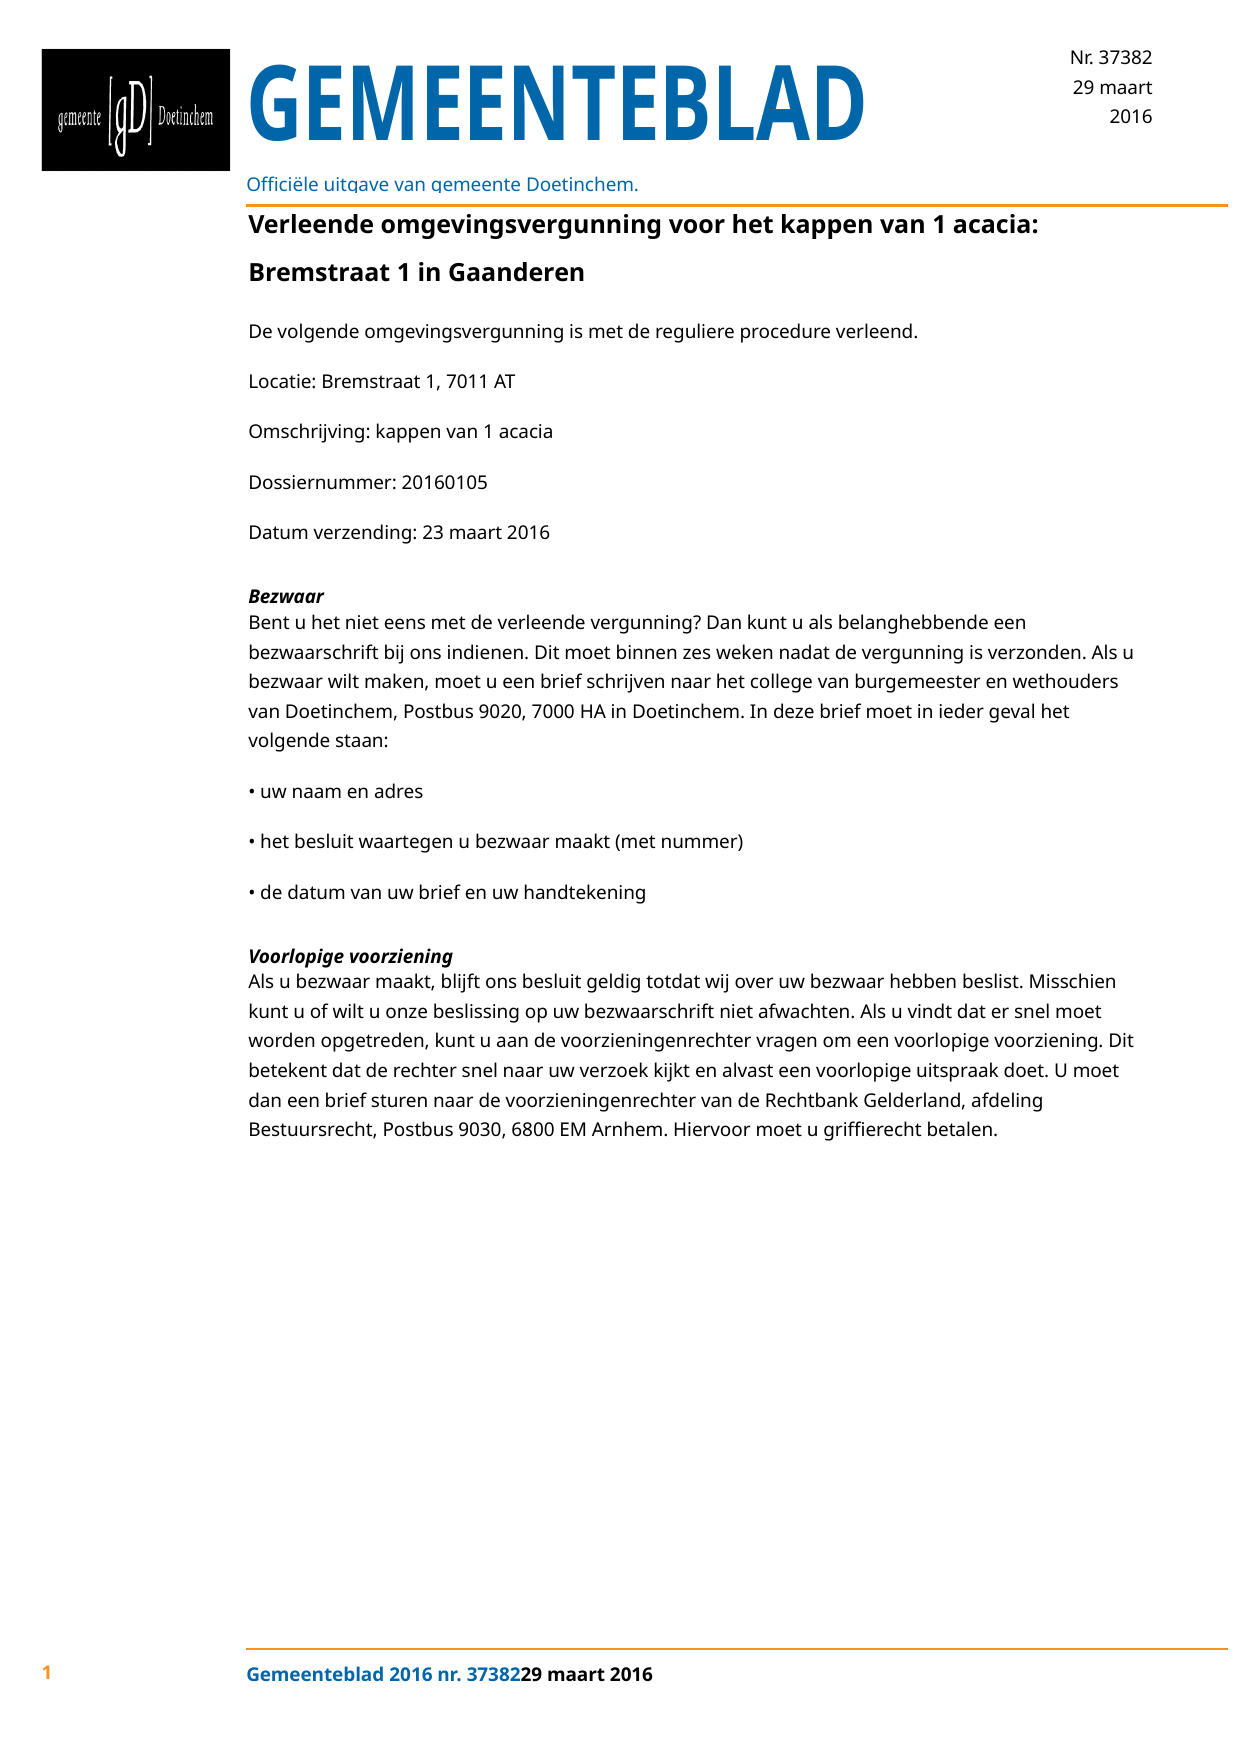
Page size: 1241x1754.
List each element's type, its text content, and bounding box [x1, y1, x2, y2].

text Dossiernummer: 20160105 [248, 469, 1152, 495]
picture [41, 47, 231, 172]
text • de datum van uw brief en uw handtekening [248, 879, 1152, 904]
text Verleende omgevingsvergunning voor het kappen van 1 acacia: Bremstraat 1 in Gaanderen [248, 207, 1152, 288]
text Voorlopige voorziening [248, 943, 1152, 968]
text Locatie: Bremstraat 1, 7011 AT [248, 368, 1152, 394]
text Bezwaar [248, 583, 1152, 609]
text • het besluit waartegen u bezwaar maakt (met nummer) [248, 828, 1152, 854]
text Datum verzending: 23 maart 2016 [248, 519, 1152, 545]
text Bent u het niet eens met de verleende vergunning? Dan kunt u als belanghebbende een bezwaarschrift bij ons indienen. Dit moet binnen zes weken nadat de vergunning is verzonden. Als u bezwaar wilt maken, moet u een brief schrijven naar het college van burgemeester en wethouders van Doetinchem, Postbus 9020, 7000 HA in Doetinchem. In deze brief moet in ieder geval het volgende staan: [248, 609, 1152, 753]
text Als u bezwaar maakt, blijft ons besluit geldig totdat wij over uw bezwaar hebben beslist. Misschien kunt u of wilt u onze beslissing op uw bezwaarschrift niet afwachten. Als u vindt dat er snel moet worden opgetreden, kunt u aan de voorzieningenrechter vragen om een voorlopige voorziening. Dit betekent dat de rechter snel naar uw verzoek kijkt en alvast een voorlopige uitspraak doet. U moet dan een brief sturen naar de voorzieningenrechter van de Rechtbank Gelderland, afdeling Bestuursrecht, Postbus 9030, 6800 EM Arnhem. Hiervoor moet u griffierecht betalen. [248, 968, 1152, 1142]
text Omschrijving: kappen van 1 acacia [248, 419, 1152, 444]
text • uw naam en adres [248, 778, 1152, 804]
text De volgende omgevingsvergunning is met de reguliere procedure verleend. [248, 318, 1152, 344]
